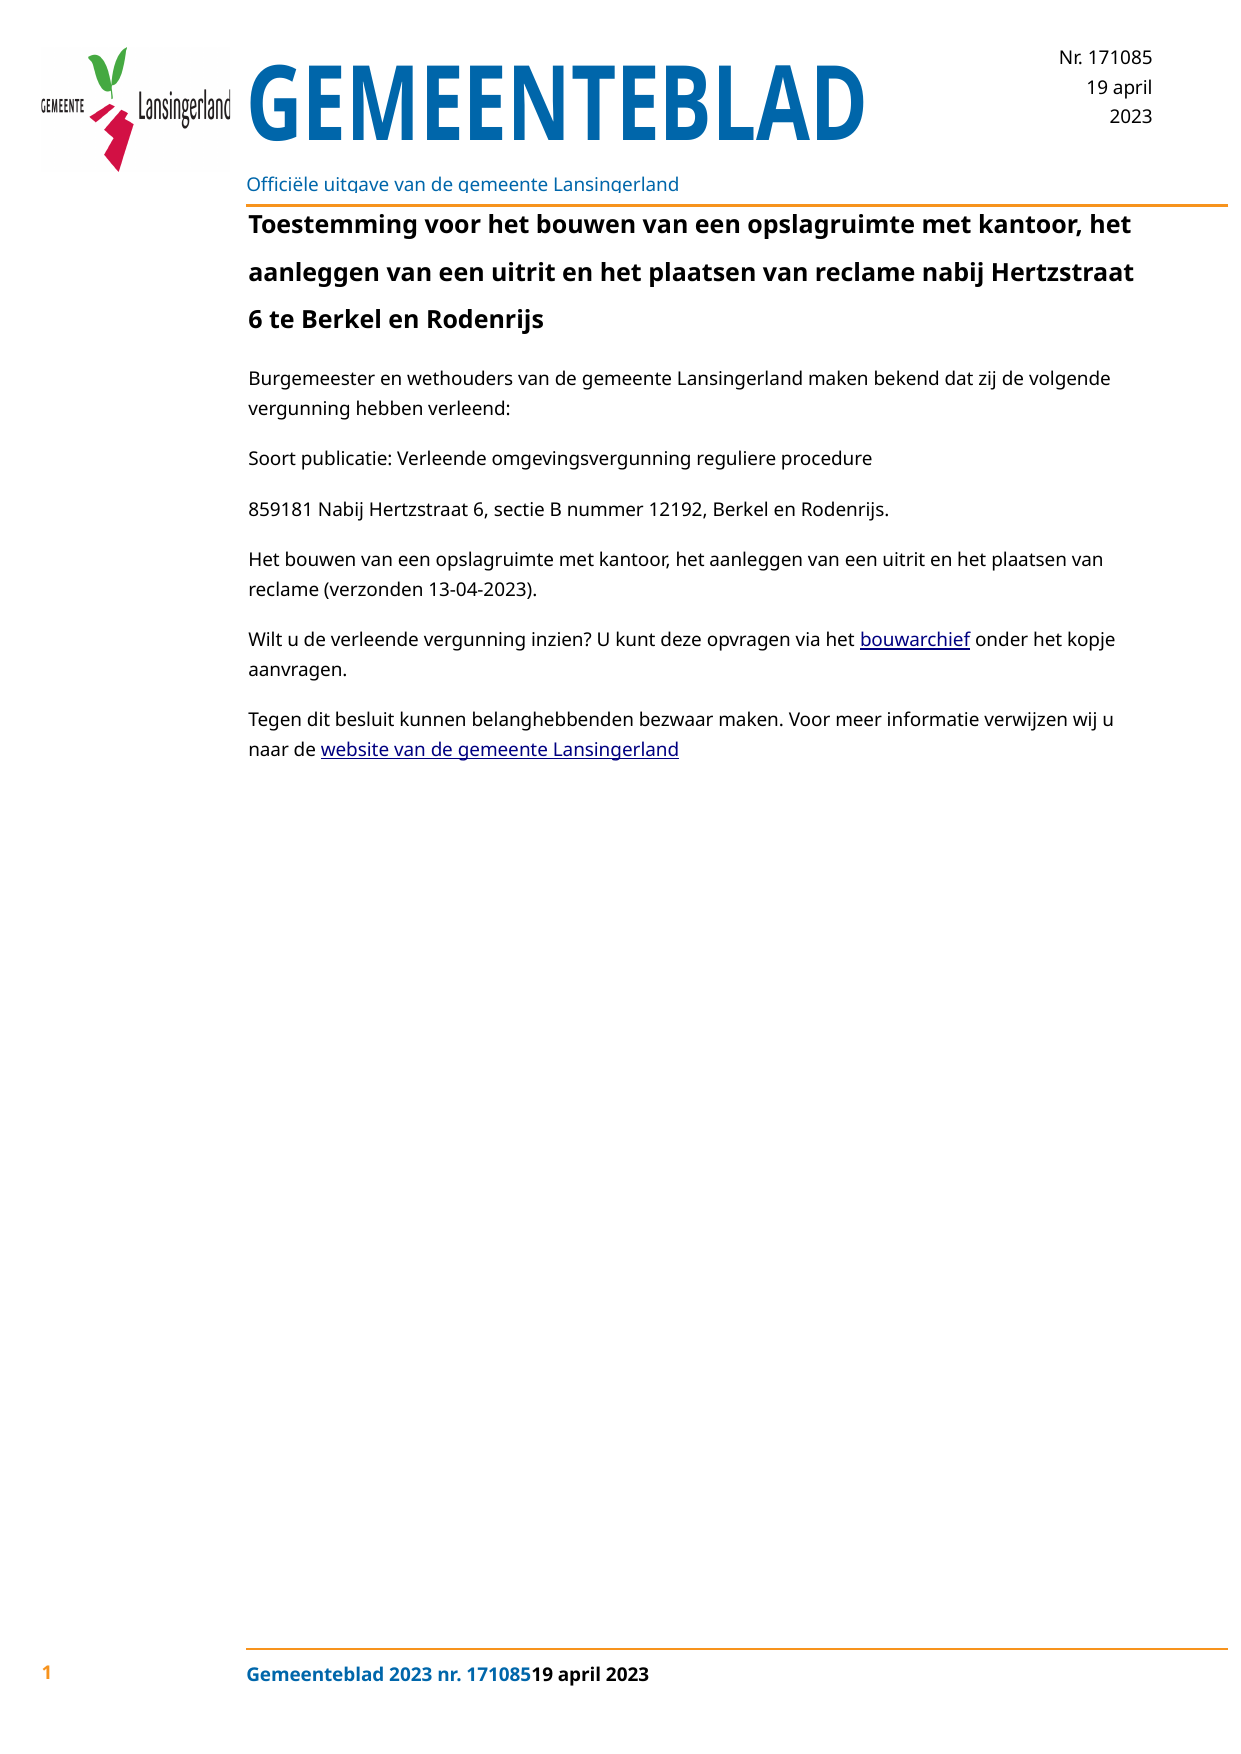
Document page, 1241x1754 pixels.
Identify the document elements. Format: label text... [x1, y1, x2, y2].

text Toestemming voor het bouwen van een opslagruimte met kantoor, het aanleggen van een uitrit en het plaatsen van reclame nabij Hertzstraat 6 te Berkel en Rodenrijs [248, 207, 1152, 336]
text Soort publicatie: Verleende omgevingsvergunning reguliere procedure [248, 446, 1152, 471]
text 859181 Nabij Hertzstraat 6, sectie B nummer 12192, Berkel en Rodenrijs. [248, 496, 1152, 522]
text Het bouwen van een opslagruimte met kantoor, het aanleggen van een uitrit en het plaatsen van reclame (verzonden 13-04-2023). [248, 546, 1152, 602]
text Wilt u de verleende vergunning inzien? U kunt deze opvragen via het bouwarchief onder het kopje aanvragen. [248, 626, 1152, 682]
text Burgemeester en wethouders van de gemeente Lansingerland maken bekend dat zij de volgende vergunning hebben verleend: [248, 366, 1152, 421]
picture [41, 47, 231, 172]
text Tegen dit besluit kunnen belanghebbenden bezwaar maken. Voor meer informatie verwijzen wij u naar de website van de gemeente Lansingerland [248, 706, 1152, 762]
